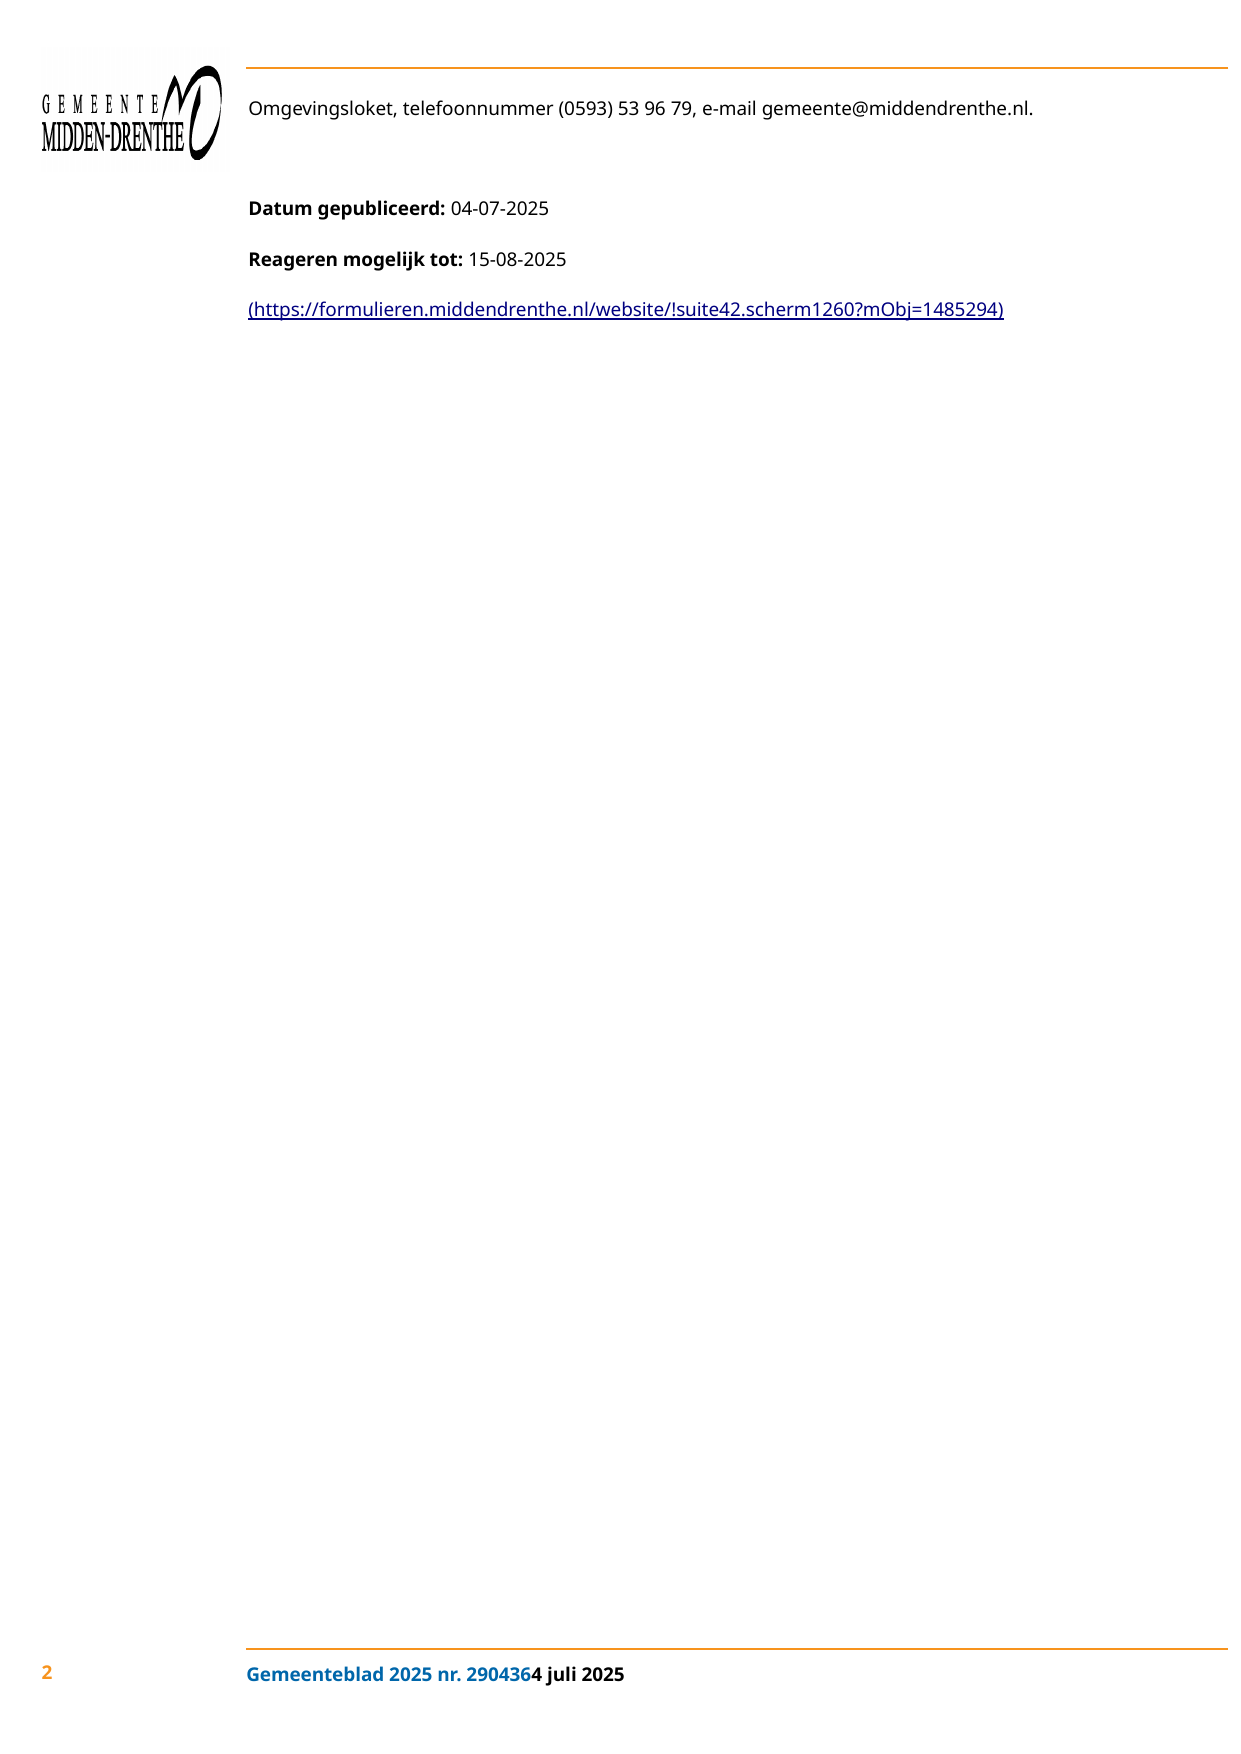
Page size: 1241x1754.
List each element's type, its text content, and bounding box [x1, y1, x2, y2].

text Datum gepubliceerd: 04-07-2025 [248, 196, 1152, 221]
text Reageren mogelijk tot: 15-08-2025 [248, 246, 1152, 272]
text Omgevingsloket, telefoonnummer (0593) 53 96 79, e-mail gemeente@middendrenthe.nl. [248, 95, 1152, 121]
picture [41, 47, 231, 172]
text (https://formulieren.middendrenthe.nl/website/!suite42.scherm1260?mObj=1485294) [248, 296, 1152, 322]
